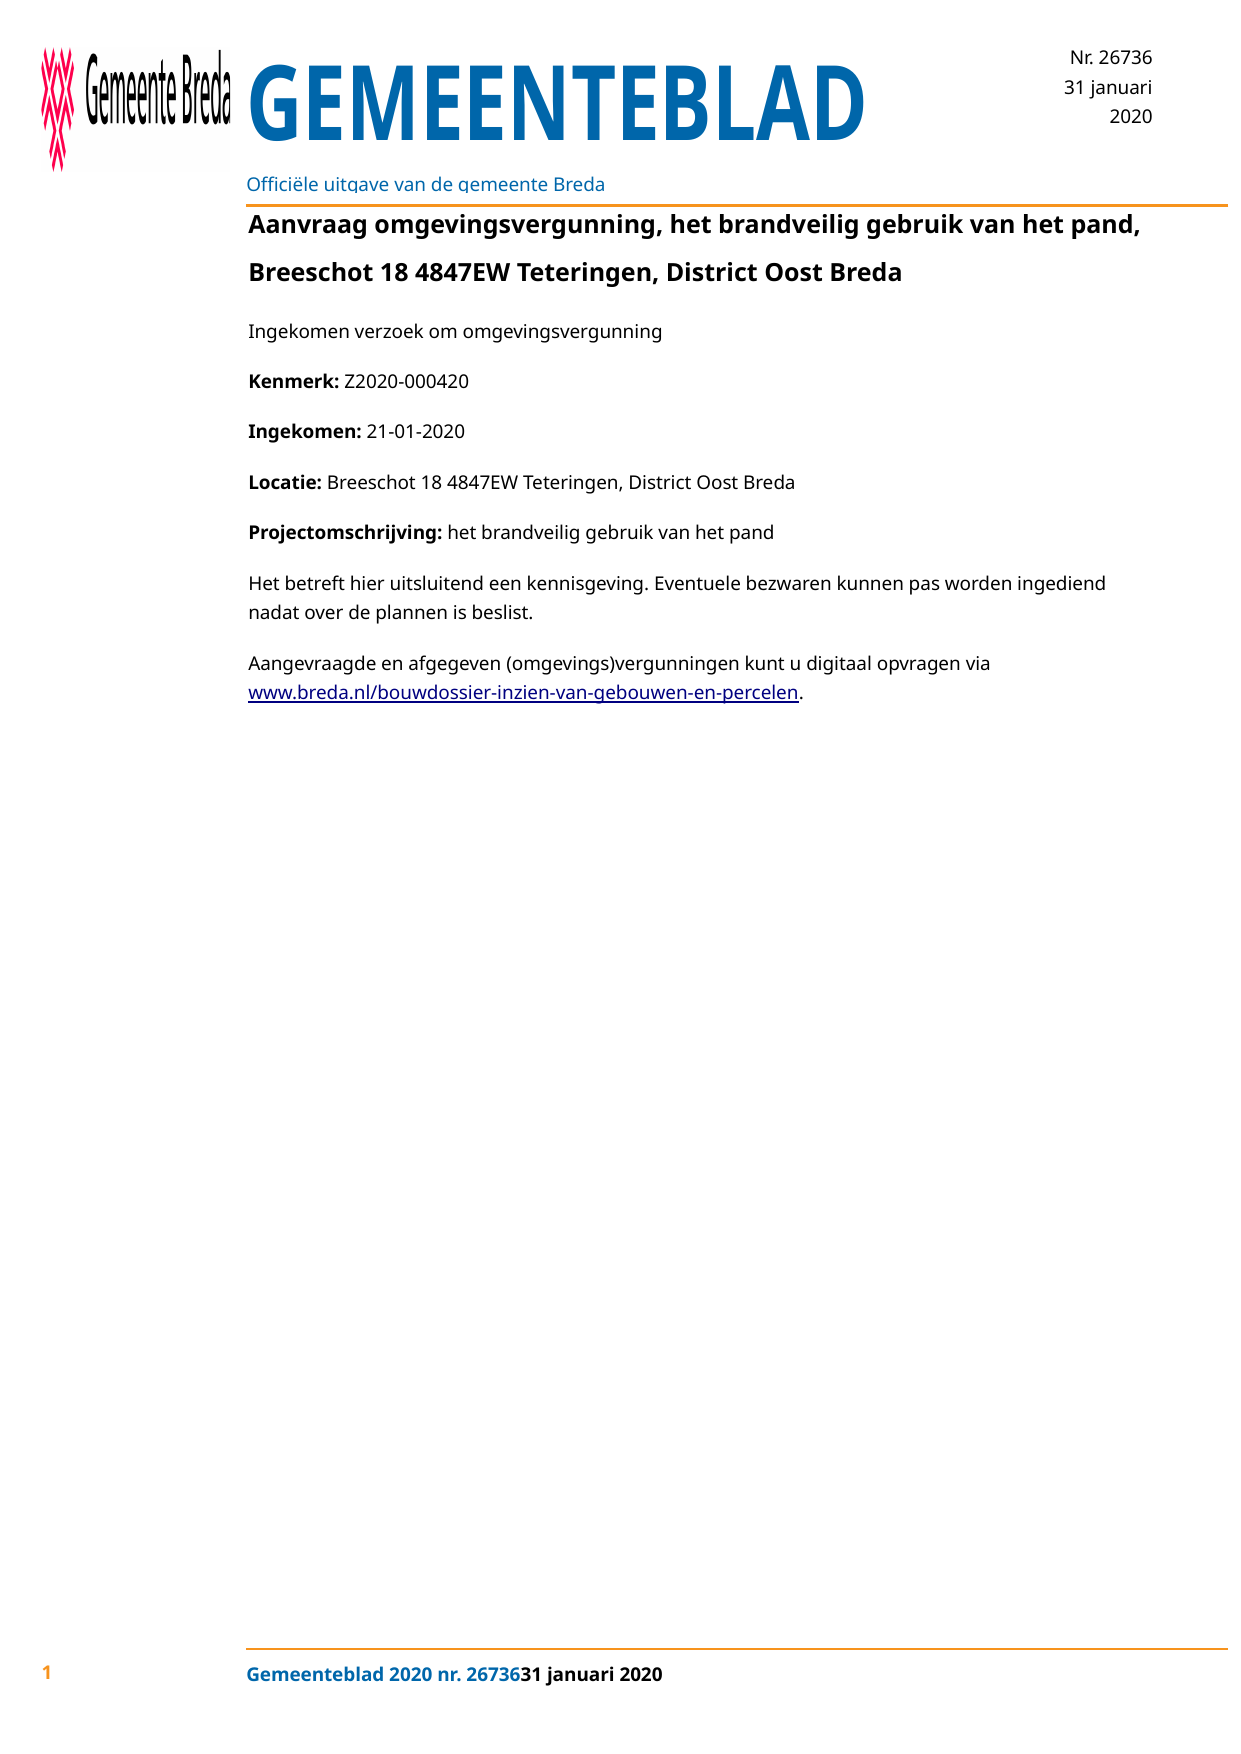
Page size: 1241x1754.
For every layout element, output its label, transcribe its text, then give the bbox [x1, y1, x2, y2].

text Ingekomen: 21-01-2020 [248, 419, 1152, 444]
text Projectomschrijving: het brandveilig gebruik van het pand [248, 519, 1152, 545]
picture [41, 47, 231, 172]
text Locatie: Breeschot 18 4847EW Teteringen, District Oost Breda [248, 469, 1152, 495]
text Kenmerk: Z2020-000420 [248, 368, 1152, 394]
text Aanvraag omgevingsvergunning, het brandveilig gebruik van het pand, Breeschot 18 4847EW Teteringen, District Oost Breda [248, 207, 1152, 288]
text Aangevraagde en afgegeven (omgevings)vergunningen kunt u digitaal opvragen via www.breda.nl/bouwdossier-inzien-van-gebouwen-en-percelen. [248, 650, 1152, 705]
text Het betreft hier uitsluitend een kennisgeving. Eventuele bezwaren kunnen pas worden ingediend nadat over de plannen is beslist. [248, 570, 1152, 625]
text Ingekomen verzoek om omgevingsvergunning [248, 318, 1152, 344]
